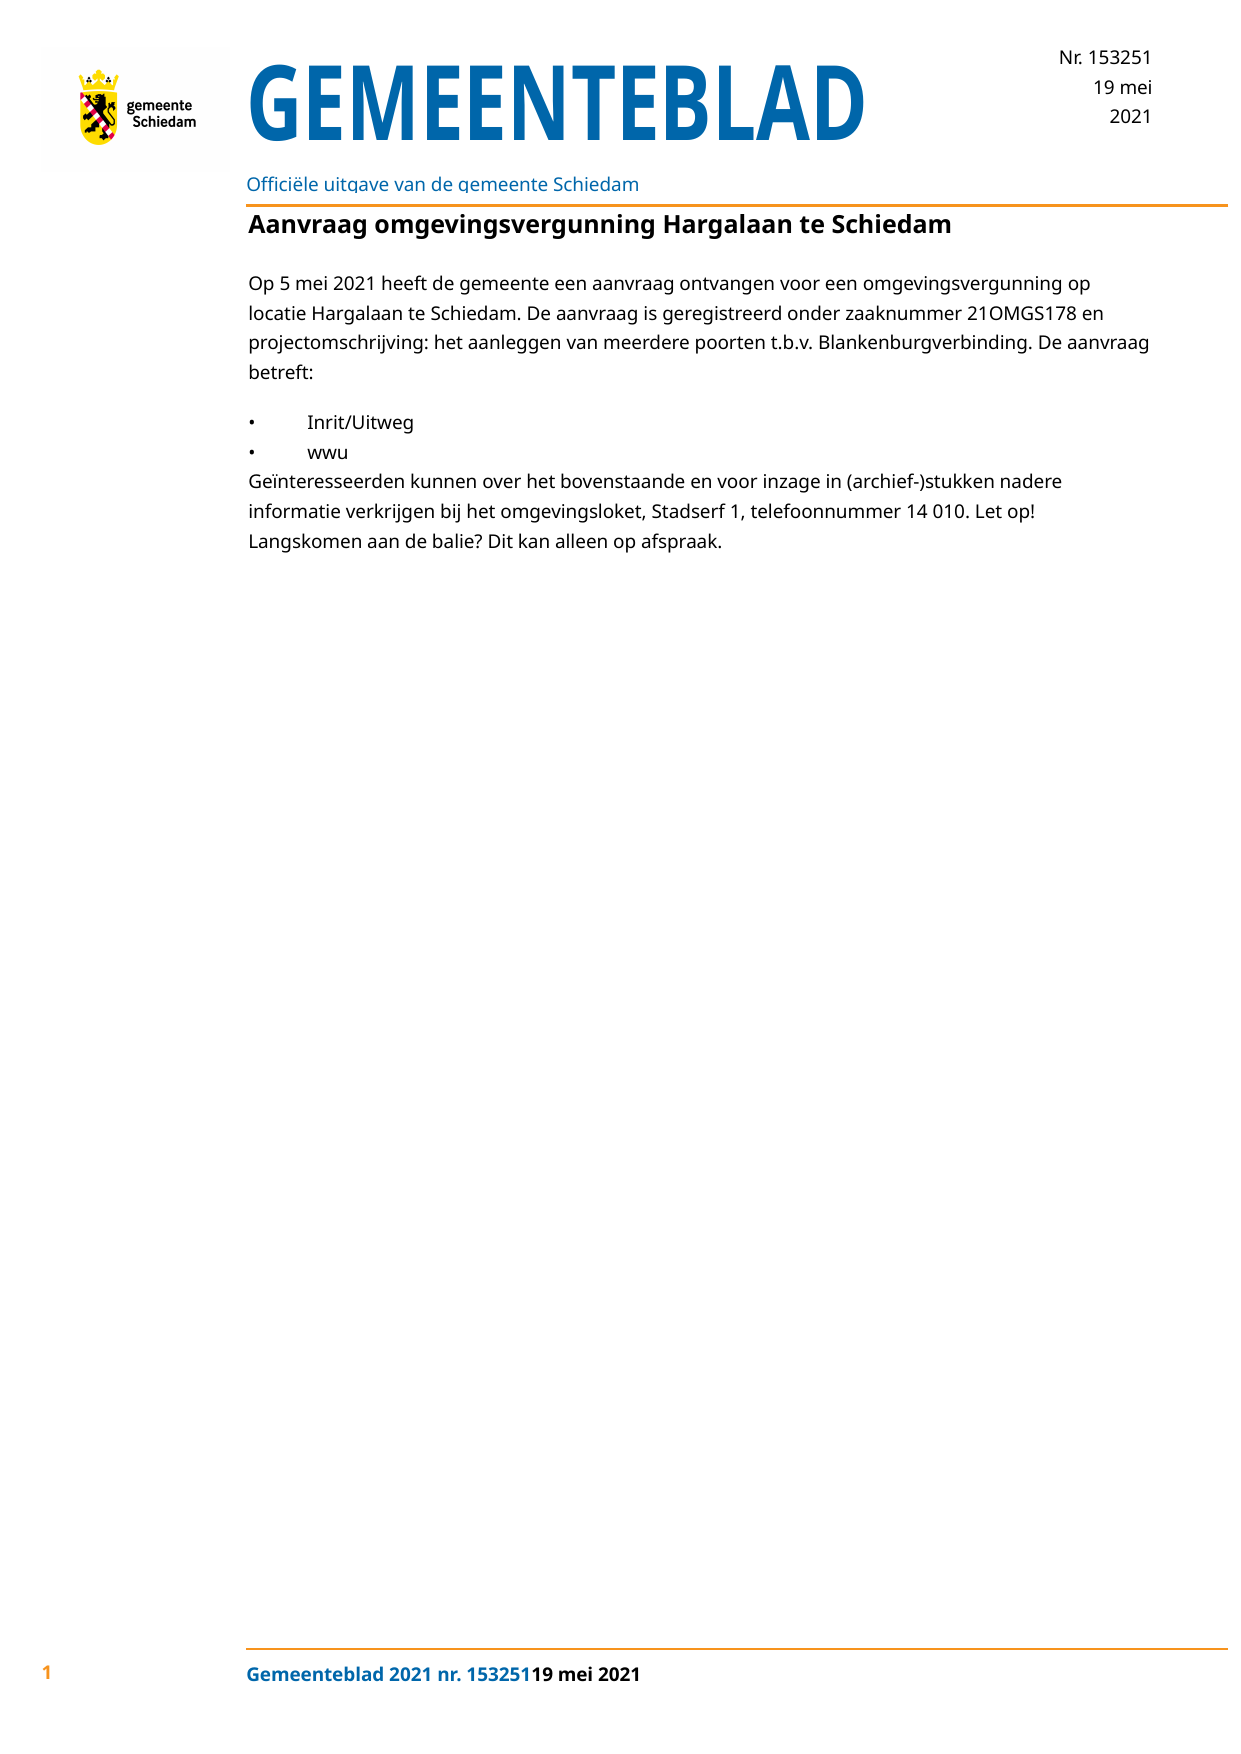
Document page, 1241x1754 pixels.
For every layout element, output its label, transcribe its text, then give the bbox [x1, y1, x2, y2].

list Inrit/Uitweg [248, 409, 1152, 435]
list wwu [248, 439, 1152, 465]
text Geïnteresseerden kunnen over het bovenstaande en voor inzage in (archief-)stukken nadere informatie verkrijgen bij het omgevingsloket, Stadserf 1, telefoonnummer 14 010. Let op! Langskomen aan de balie? Dit kan alleen op afspraak. [248, 469, 1152, 553]
picture [41, 47, 231, 172]
text Aanvraag omgevingsvergunning Hargalaan te Schiedam [248, 207, 1152, 241]
text Op 5 mei 2021 heeft de gemeente een aanvraag ontvangen voor een omgevingsvergunning op locatie Hargalaan te Schiedam. De aanvraag is geregistreerd onder zaaknummer 21OMGS178 en projectomschrijving: het aanleggen van meerdere poorten t.b.v. Blankenburgverbinding. De aanvraag betreft: [248, 270, 1152, 385]
